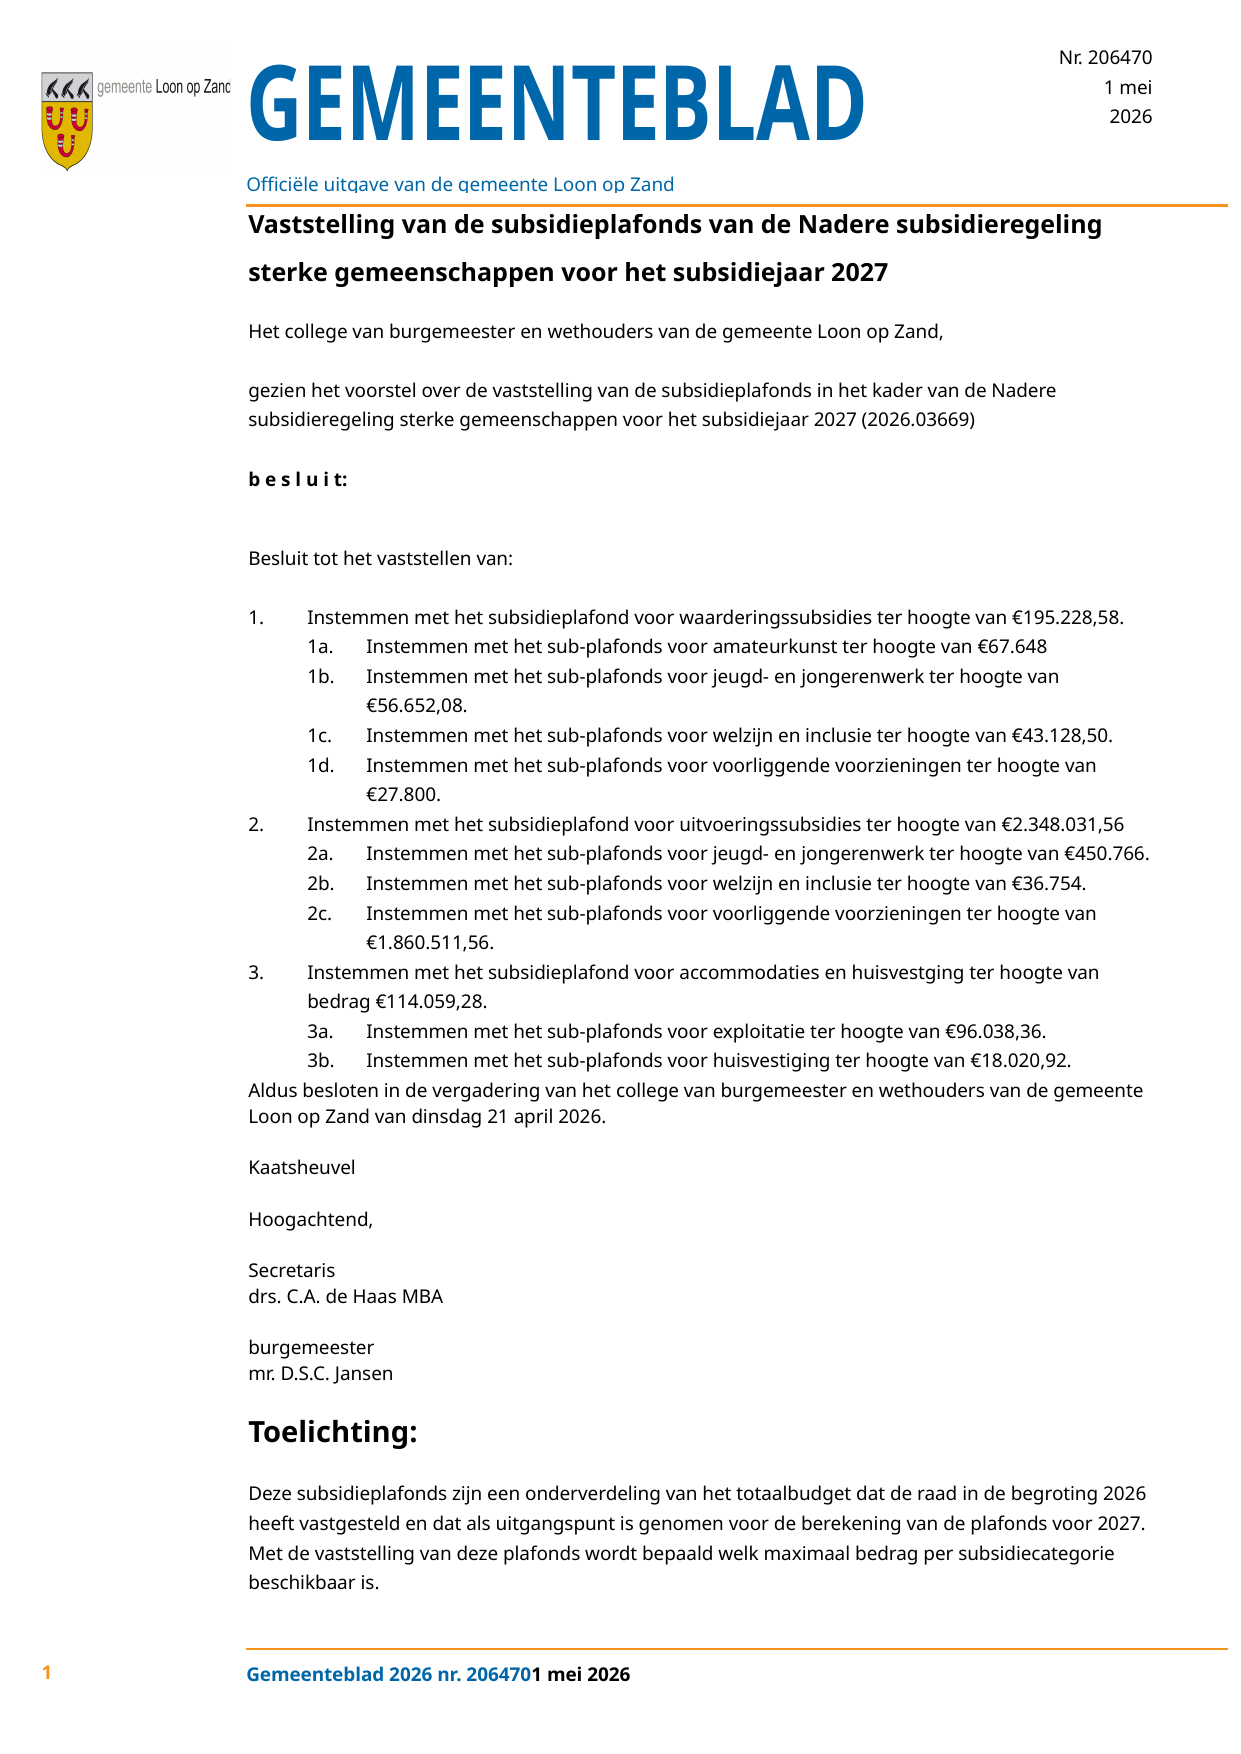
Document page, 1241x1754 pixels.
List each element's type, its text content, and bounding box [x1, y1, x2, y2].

text Deze subsidieplafonds zijn een onderverdeling van het totaalbudget dat de raad in de begroting 2026 heeft vastgesteld en dat als uitgangspunt is genomen voor de berekening van de plafonds voor 2027. Met de vaststelling van deze plafonds wordt bepaald welk maximaal bedrag per subsidiecategorie beschikbaar is. [248, 1481, 1152, 1595]
text Vaststelling van de subsidieplafonds van de Nadere subsidieregeling sterke gemeenschappen voor het subsidiejaar 2027 [248, 207, 1152, 288]
list Instemmen met het sub-plafonds voor huisvestiging ter hoogte van €18.020,92. [307, 1048, 1152, 1073]
list Instemmen met het subsidieplafond voor uitvoeringssubsidies ter hoogte van €2.348.031,56 [248, 811, 1152, 837]
list Instemmen met het subsidieplafond voor waarderingssubsidies ter hoogte van €195.228,58. [248, 604, 1152, 629]
text Toelichting: [248, 1412, 1152, 1451]
list Instemmen met het sub-plafonds voor voorliggende voorzieningen ter hoogte van €27.800. [307, 752, 1152, 807]
text burgemeester [248, 1334, 1152, 1360]
text Het college van burgemeester en wethouders van de gemeente Loon op Zand, [248, 318, 1152, 344]
list Instemmen met het sub-plafonds voor exploitatie ter hoogte van €96.038,36. [307, 1018, 1152, 1044]
text Secretaris [248, 1257, 1152, 1283]
list Instemmen met het sub-plafonds voor welzijn en inclusie ter hoogte van €36.754. [307, 870, 1152, 896]
list Instemmen met het sub-plafonds voor welzijn en inclusie ter hoogte van €43.128,50. [307, 722, 1152, 748]
text gezien het voorstel over de vaststelling van de subsidieplafonds in het kader van de Nadere subsidieregeling sterke gemeenschappen voor het subsidiejaar 2027 (2026.03669) [248, 377, 1152, 432]
text mr. D.S.C. Jansen [248, 1360, 1152, 1386]
list Instemmen met het sub-plafonds voor jeugd- en jongerenwerk ter hoogte van €450.766. [307, 841, 1152, 866]
text b e s l u i t: [248, 466, 1152, 492]
list Instemmen met het subsidieplafond voor accommodaties en huisvestging ter hoogte van bedrag €114.059,28. [248, 959, 1152, 1014]
text Hoogachtend, [248, 1206, 1152, 1232]
list Instemmen met het sub-plafonds voor voorliggende voorzieningen ter hoogte van €1.860.511,56. [307, 900, 1152, 955]
list Instemmen met het sub-plafonds voor jeugd- en jongerenwerk ter hoogte van €56.652,08. [307, 663, 1152, 718]
text Kaatsheuvel [248, 1154, 1152, 1180]
text Aldus besloten in de vergadering van het college van burgemeester en wethouders van de gemeente Loon op Zand van dinsdag 21 april 2026. [248, 1077, 1152, 1129]
text drs. C.A. de Haas MBA [248, 1283, 1152, 1309]
picture [41, 47, 231, 172]
text Besluit tot het vaststellen van: [248, 545, 1152, 570]
list Instemmen met het sub-plafonds voor amateurkunst ter hoogte van €67.648 [307, 633, 1152, 659]
